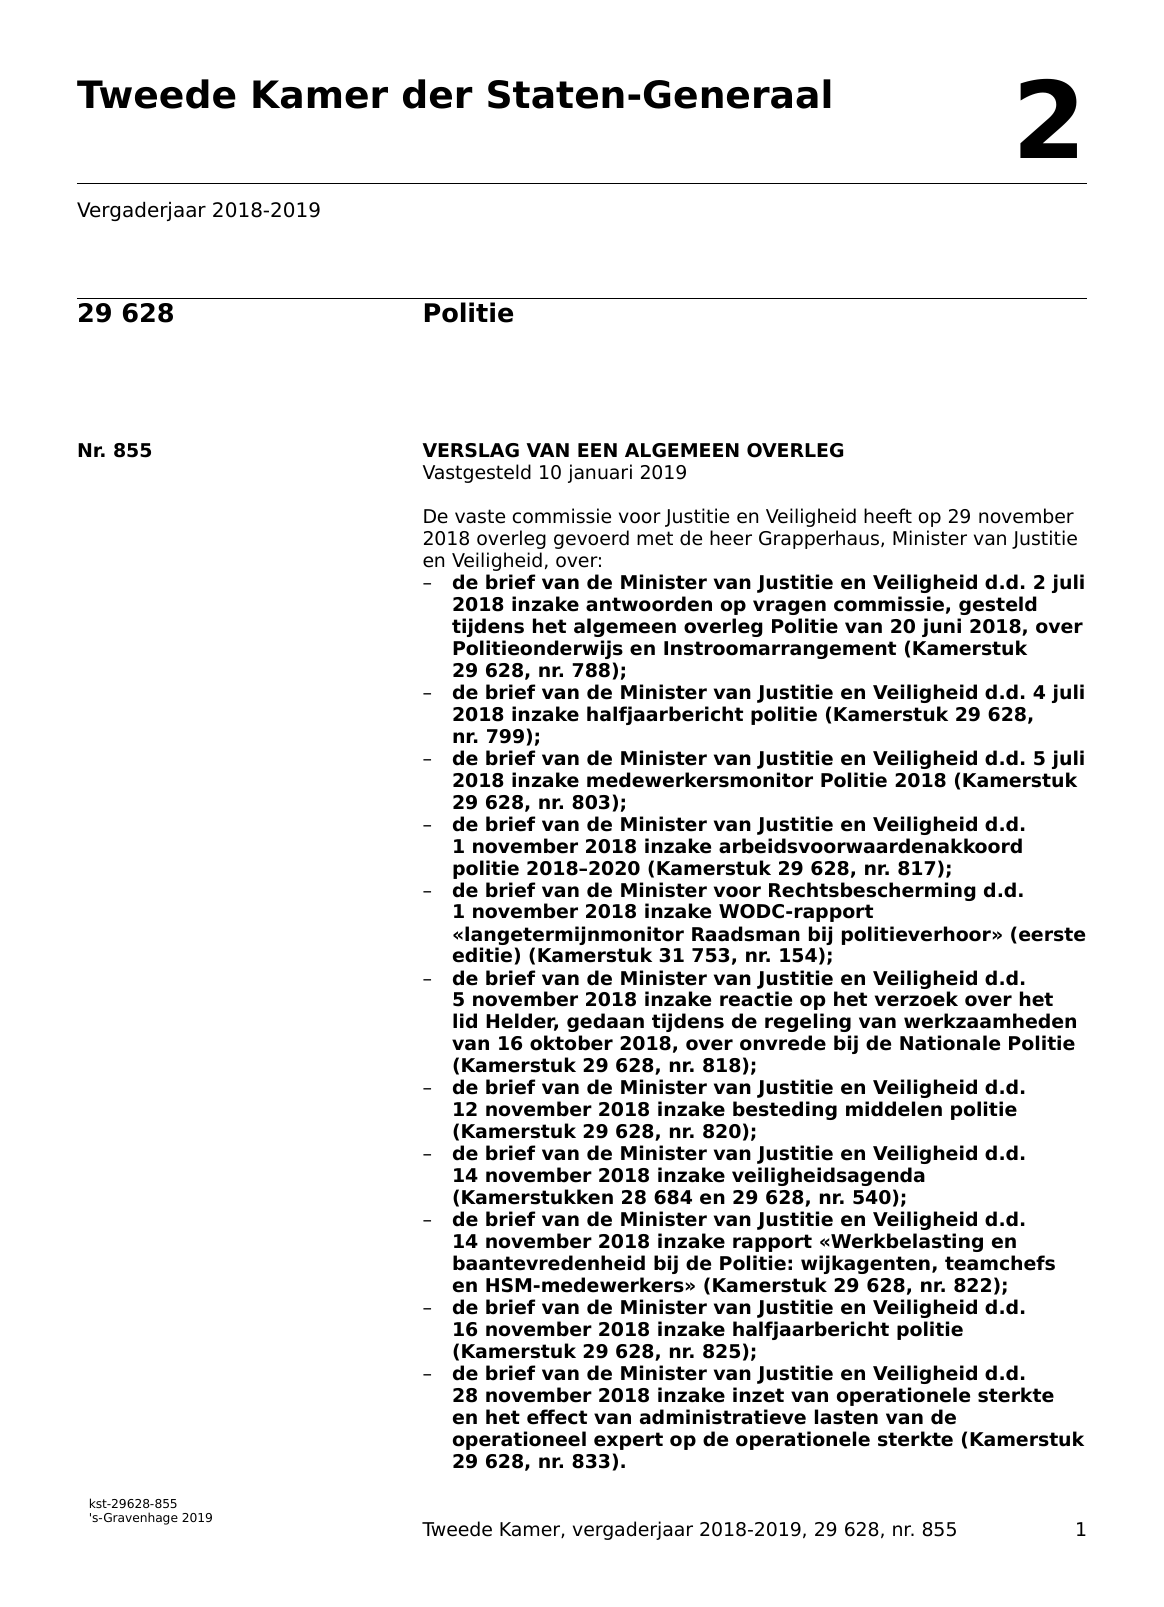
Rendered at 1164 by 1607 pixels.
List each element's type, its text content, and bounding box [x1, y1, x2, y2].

table_cell Vergaderjaar 2018-2019 [77, 184, 1087, 298]
text – de brief van de Minister van Justitie en Veiligheid d.d. 28 november 2018 inzake inzet van operationele sterkte en het effect van administratieve lasten van de operationeel expert op de operationele sterkte (Kamerstuk 29 628, nr. 833). [422, 1363, 1087, 1473]
text – de brief van de Minister van Justitie en Veiligheid d.d. 4 juli 2018 inzake halfjaarbericht politie (Kamerstuk 29 628, nr. 799); [422, 682, 1087, 748]
text – de brief van de Minister van Justitie en Veiligheid d.d. 2 juli 2018 inzake antwoorden op vragen commissie, gesteld tijdens het algemeen overleg Politie van 20 juni 2018, over Politieonderwijs en Instroomarrangement (Kamerstuk 29 628, nr. 788); [422, 572, 1087, 682]
subtitle 29 628 Politie [77, 299, 1087, 329]
text Vastgesteld 10 januari 2019 [422, 462, 1087, 484]
subtitle Nr. 855 VERSLAG VAN EEN ALGEMEEN OVERLEG [77, 440, 1087, 462]
text – de brief van de Minister van Justitie en Veiligheid d.d. 1 november 2018 inzake arbeidsvoorwaardenakkoord politie 2018–2020 (Kamerstuk 29 628, nr. 817); [422, 813, 1087, 879]
text De vaste commissie voor Justitie en Veiligheid heeft op 29 november 2018 overleg gevoerd met de heer Grapperhaus, Minister van Justitie en Veiligheid, over: [422, 506, 1087, 572]
text 's-Gravenhage 2019 [88, 1511, 323, 1525]
text – de brief van de Minister van Justitie en Veiligheid d.d. 14 november 2018 inzake rapport «Werkbelasting en baantevredenheid bij de Politie: wijkagenten, teamchefs en HSM-medewerkers» (Kamerstuk 29 628, nr. 822); [422, 1209, 1087, 1297]
text – de brief van de Minister voor Rechtsbescherming d.d. 1 november 2018 inzake WODC-rapport «langetermijnmonitor Raadsman bij politieverhoor» (eerste editie) (Kamerstuk 31 753, nr. 154); [422, 879, 1087, 967]
table_header Tweede Kamer der Staten-Generaal [77, 59, 886, 183]
text – de brief van de Minister van Justitie en Veiligheid d.d. 14 november 2018 inzake veiligheidsagenda (Kamerstukken 28 684 en 29 628, nr. 540); [422, 1143, 1087, 1209]
text – de brief van de Minister van Justitie en Veiligheid d.d. 5 juli 2018 inzake medewerkersmonitor Politie 2018 (Kamerstuk 29 628, nr. 803); [422, 748, 1087, 813]
text – de brief van de Minister van Justitie en Veiligheid d.d. 12 november 2018 inzake besteding middelen politie (Kamerstuk 29 628, nr. 820); [422, 1077, 1087, 1143]
table_header 2 [886, 59, 1087, 183]
text kst-29628-855 [88, 1497, 323, 1511]
text – de brief van de Minister van Justitie en Veiligheid d.d. 16 november 2018 inzake halfjaarbericht politie (Kamerstuk 29 628, nr. 825); [422, 1297, 1087, 1363]
text – de brief van de Minister van Justitie en Veiligheid d.d. 5 november 2018 inzake reactie op het verzoek over het lid Helder, gedaan tijdens de regeling van werkzaamheden van 16 oktober 2018, over onvrede bij de Nationale Politie (Kamerstuk 29 628, nr. 818); [422, 967, 1087, 1077]
